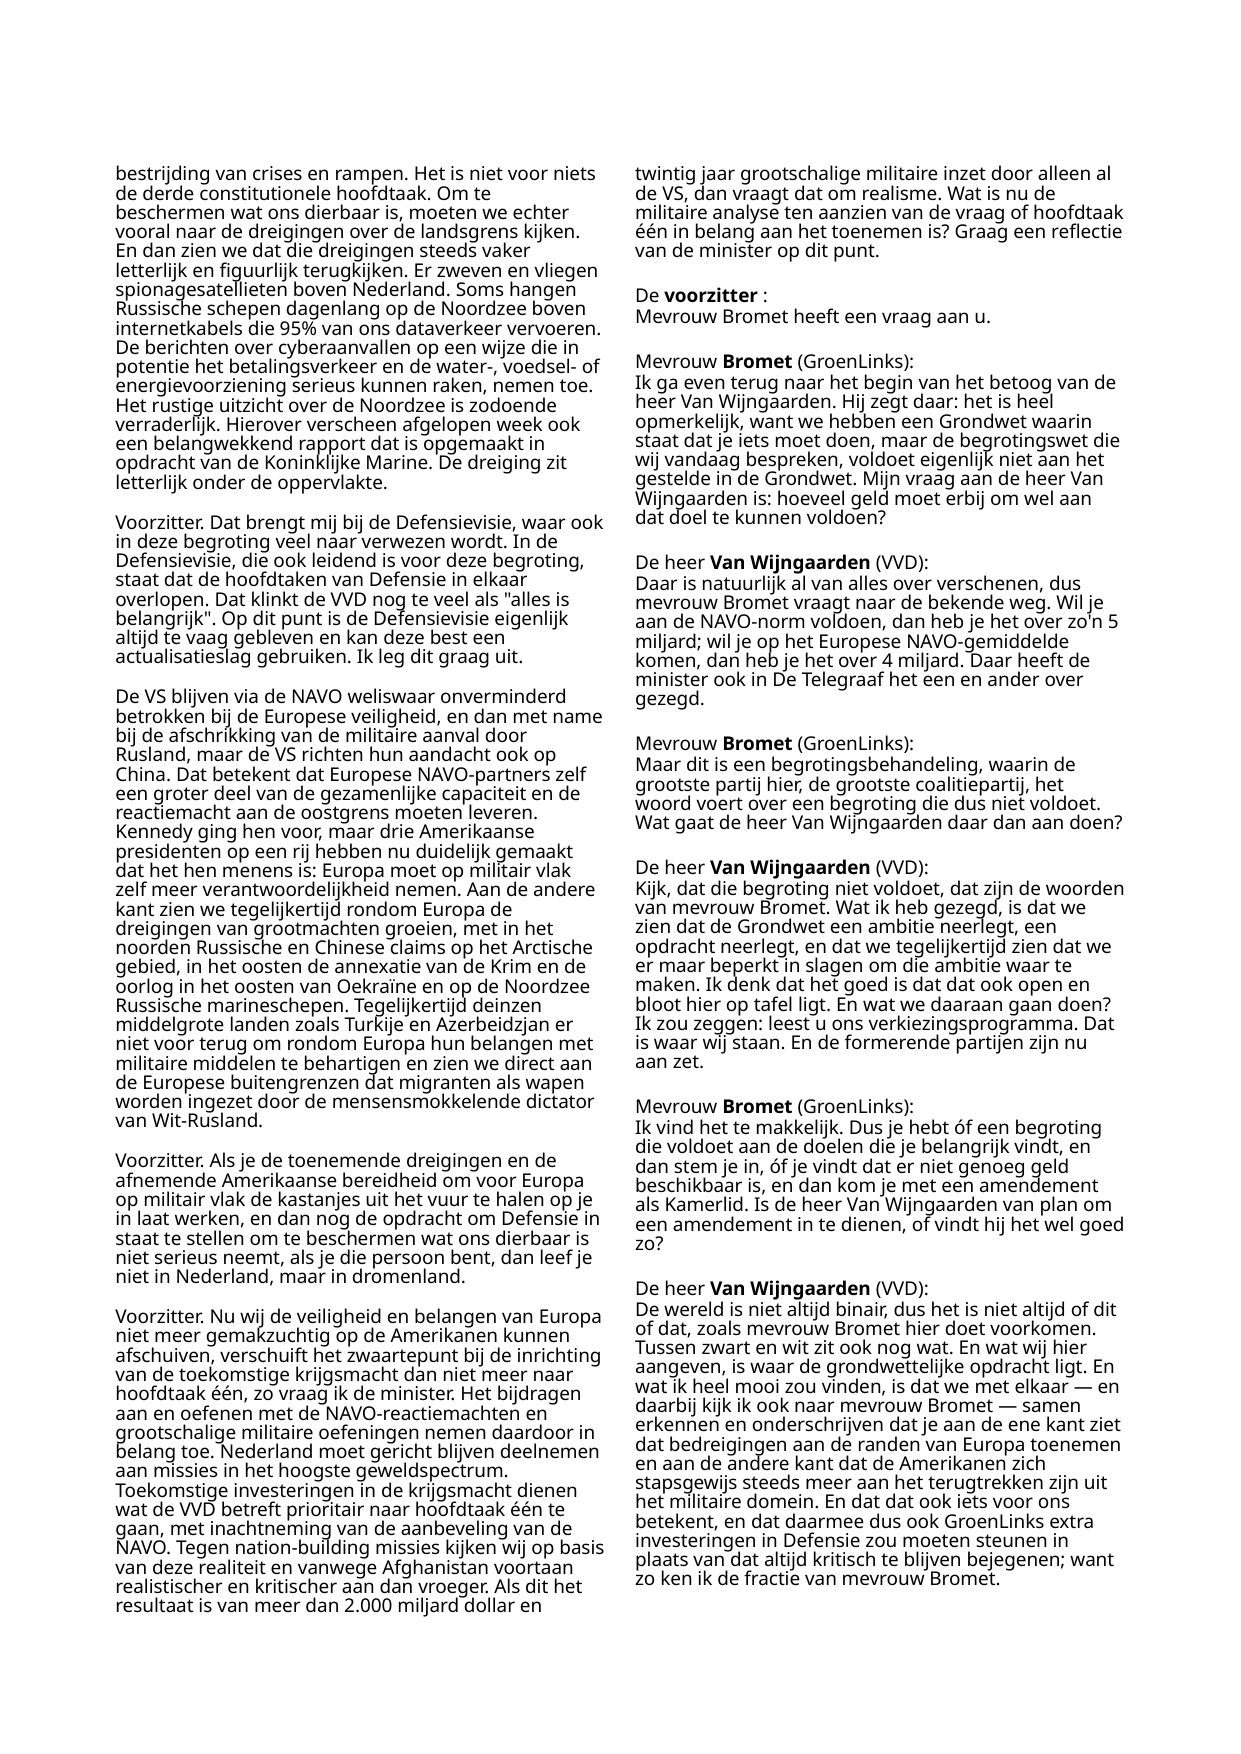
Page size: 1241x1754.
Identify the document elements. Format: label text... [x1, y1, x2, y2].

text De heer Van Wijngaarden (VVD): [635, 549, 1125, 575]
text Voorzitter. Dat brengt mij bij de Defensievisie, waar ook in deze begroting veel naar verwezen wordt. In de Defensievisie, die ook leidend is voor deze begroting, staat dat de hoofdtaken van Defensie in elkaar overlopen. Dat klinkt de VVD nog te veel als "alles is belangrijk". Op dit punt is de Defensievisie eigenlijk altijd te vaag gebleven en kan deze best een actualisatieslag gebruiken. Ik leg dit graag uit. [115, 514, 605, 668]
text De heer Van Wijngaarden (VVD): [635, 1275, 1125, 1301]
text Mevrouw Bromet heeft een vraag aan u. [635, 308, 1125, 327]
text Ik vind het te makkelijk. Dus je hebt óf een begroting die voldoet aan de doelen die je belangrijk vindt, en dan stem je in, óf je vindt dat er niet genoeg geld beschikbaar is, en dan kom je met een amendement als Kamerlid. Is de heer Van Wijngaarden van plan om een amendement in te dienen, of vindt hij het wel goed zo? [635, 1119, 1125, 1254]
text Voorzitter. Als je de toenemende dreigingen en de afnemende Amerikaanse bereidheid om voor Europa op militair vlak de kastanjes uit het vuur te halen op je in laat werken, en dan nog de opdracht om Defensie in staat te stellen om te beschermen wat ons dierbaar is niet serieus neemt, als je die persoon bent, dan leef je niet in Nederland, maar in dromenland. [115, 1152, 605, 1287]
text Mevrouw Bromet (GroenLinks): [635, 1093, 1125, 1119]
text Ik ga even terug naar het begin van het betoog van de heer Van Wijngaarden. Hij zegt daar: het is heel opmerkelijk, want we hebben een Grondwet waarin staat dat je iets moet doen, maar de begrotingswet die wij vandaag bespreken, voldoet eigenlijk niet aan het gestelde in de Grondwet. Mijn vraag aan de heer Van Wijngaarden is: hoeveel geld moet erbij om wel aan dat doel te kunnen voldoen? [635, 374, 1125, 528]
text De wereld is niet altijd binair, dus het is niet altijd of dit of dat, zoals mevrouw Bromet hier doet voorkomen. Tussen zwart en wit zit ook nog wat. En wat wij hier aangeven, is waar de grondwettelijke opdracht ligt. En wat ik heel mooi zou vinden, is dat we met elkaar — en daarbij kijk ik ook naar mevrouw Bromet — samen erkennen en onderschrijven dat je aan de ene kant ziet dat bedreigingen aan de randen van Europa toenemen en aan de andere kant dat de Amerikanen zich stapsgewijs steeds meer aan het terugtrekken zijn uit het militaire domein. En dat dat ook iets voor ons betekent, en dat daarmee dus ook GroenLinks extra investeringen in Defensie zou moeten steunen in plaats van dat altijd kritisch te blijven bejegenen; want zo ken ik de fractie van mevrouw Bromet. [635, 1301, 1125, 1590]
text Mevrouw Bromet (GroenLinks): [635, 731, 1125, 756]
text Daar is natuurlijk al van alles over verschenen, dus mevrouw Bromet vraagt naar de bekende weg. Wil je aan de NAVO-norm voldoen, dan heb je het over zo'n 5 miljard; wil je op het Europese NAVO-gemiddelde komen, dan heb je het over 4 miljard. Daar heeft de minister ook in De Telegraaf het een en ander over gezegd. [635, 575, 1125, 710]
text De heer Van Wijngaarden (VVD): [635, 854, 1125, 880]
text Mevrouw Bromet (GroenLinks): [635, 348, 1125, 374]
text bestrijding van crises en rampen. Het is niet voor niets de derde constitutionele hoofdtaak. Om te beschermen wat ons dierbaar is, moeten we echter vooral naar de dreigingen over de landsgrens kijken. En dan zien we dat die dreigingen steeds vaker letterlijk en figuurlijk terugkijken. Er zweven en vliegen spionagesatellieten boven Nederland. Soms hangen Russische schepen dagenlang op de Noordzee boven internetkabels die 95% van ons dataverkeer vervoeren. De berichten over cyberaanvallen op een wijze die in potentie het betalingsverkeer en de water-, voedsel- of energievoorziening serieus kunnen raken, nemen toe. Het rustige uitzicht over de Noordzee is zodoende verraderlijk. Hierover verscheen afgelopen week ook een belangwekkend rapport dat is opgemaakt in opdracht van de Koninklijke Marine. De dreiging zit letterlijk onder de oppervlakte. [115, 165, 605, 493]
text Maar dit is een begrotingsbehandeling, waarin de grootste partij hier, de grootste coalitiepartij, het woord voert over een begroting die dus niet voldoet. Wat gaat de heer Van Wijngaarden daar dan aan doen? [635, 756, 1125, 833]
text twintig jaar grootschalige militaire inzet door alleen al de VS, dan vraagt dat om realisme. Wat is nu de militaire analyse ten aanzien van de vraag of hoofdtaak één in belang aan het toenemen is? Graag een reflectie van de minister op dit punt. [635, 165, 1125, 262]
text De voorzitter : [635, 282, 1125, 308]
text Kijk, dat die begroting niet voldoet, dat zijn de woorden van mevrouw Bromet. Wat ik heb gezegd, is dat we zien dat de Grondwet een ambitie neerlegt, een opdracht neerlegt, en dat we tegelijkertijd zien dat we er maar beperkt in slagen om die ambitie waar te maken. Ik denk dat het goed is dat dat ook open en bloot hier op tafel ligt. En wat we daaraan gaan doen? Ik zou zeggen: leest u ons verkiezingsprogramma. Dat is waar wij staan. En de formerende partijen zijn nu aan zet. [635, 880, 1125, 1073]
text De VS blijven via de NAVO weliswaar onverminderd betrokken bij de Europese veiligheid, en dan met name bij de afschrikking van de militaire aanval door Rusland, maar de VS richten hun aandacht ook op China. Dat betekent dat Europese NAVO-partners zelf een groter deel van de gezamenlijke capaciteit en de reactiemacht aan de oostgrens moeten leveren. Kennedy ging hen voor, maar drie Amerikaanse presidenten op een rij hebben nu duidelijk gemaakt dat het hen menens is: Europa moet op militair vlak zelf meer verantwoordelijkheid nemen. Aan de andere kant zien we tegelijkertijd rondom Europa de dreigingen van grootmachten groeien, met in het noorden Russische en Chinese claims op het Arctische gebied, in het oosten de annexatie van de Krim en de oorlog in het oosten van Oekraïne en op de Noordzee Russische marineschepen. Tegelijkertijd deinzen middelgrote landen zoals Turkije en Azerbeidzjan er niet voor terug om rondom Europa hun belangen met militaire middelen te behartigen en zien we direct aan de Europese buitengrenzen dat migranten als wapen worden ingezet door de mensensmokkelende dictator van Wit-Rusland. [115, 688, 605, 1132]
text Voorzitter. Nu wij de veiligheid en belangen van Europa niet meer gemakzuchtig op de Amerikanen kunnen afschuiven, verschuift het zwaartepunt bij de inrichting van de toekomstige krijgsmacht dan niet meer naar hoofdtaak één, zo vraag ik de minister. Het bijdragen aan en oefenen met de NAVO-reactiemachten en grootschalige militaire oefeningen nemen daardoor in belang toe. Nederland moet gericht blijven deelnemen aan missies in het hoogste geweldspectrum. Toekomstige investeringen in de krijgsmacht dienen wat de VVD betreft prioritair naar hoofdtaak één te gaan, met inachtneming van de aanbeveling van de NAVO. Tegen nation-building missies kijken wij op basis van deze realiteit en vanwege Afghanistan voortaan realistischer en kritischer aan dan vroeger. Als dit het resultaat is van meer dan 2.000 miljard dollar en [115, 1308, 605, 1616]
